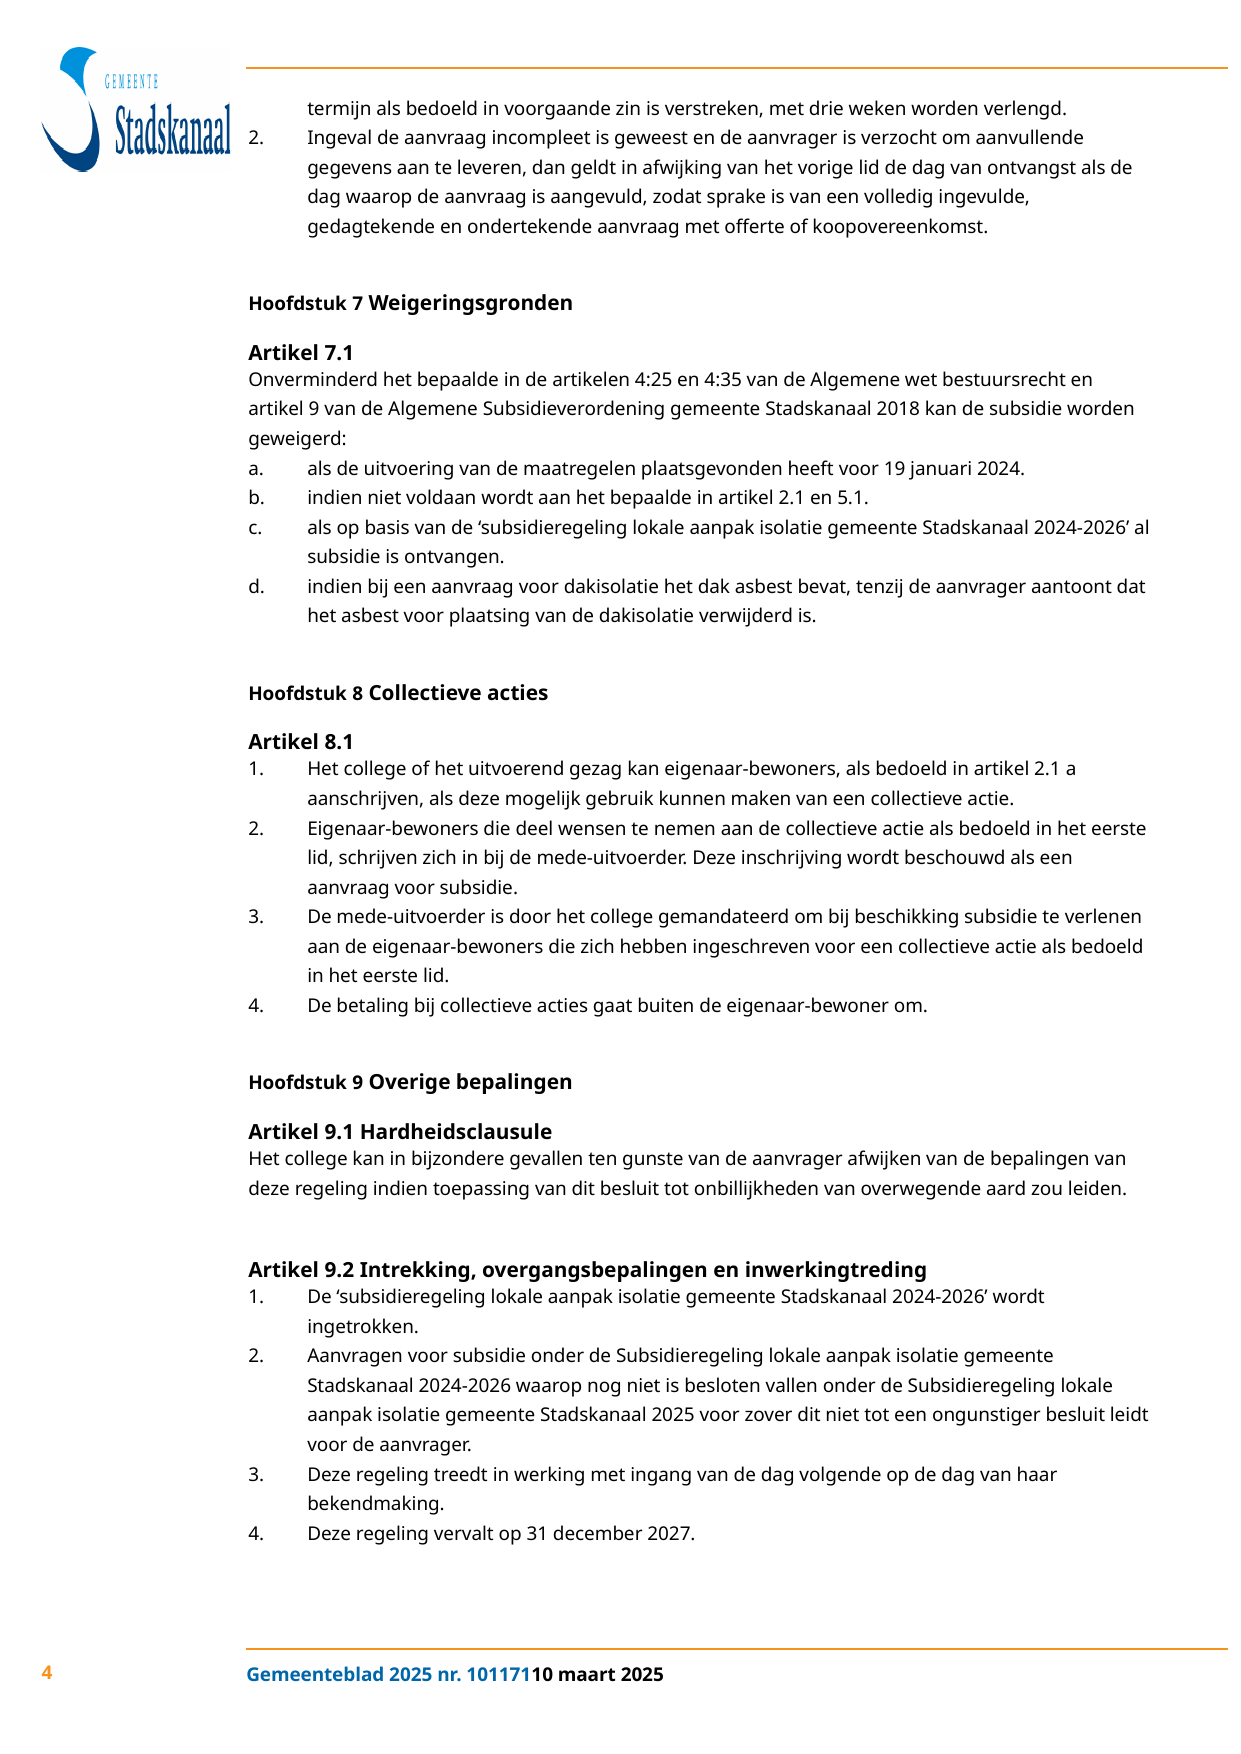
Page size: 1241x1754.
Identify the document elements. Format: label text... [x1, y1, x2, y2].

list Eigenaar-bewoners die deel wensen te nemen aan de collectieve actie als bedoeld in het eerste lid, schrijven zich in bij de mede-uitvoerder. Deze inschrijving wordt beschouwd als een aanvraag voor subsidie. [248, 815, 1152, 900]
list De ‘subsidieregeling lokale aanpak isolatie gemeente Stadskanaal 2024-2026’ wordt ingetrokken. [248, 1283, 1152, 1338]
list indien bij een aanvraag voor dakisolatie het dak asbest bevat, tenzij de aanvrager aantoont dat het asbest voor plaatsing van de dakisolatie verwijderd is. [248, 573, 1152, 628]
picture [41, 47, 231, 172]
list Ingeval de aanvraag incompleet is geweest en de aanvrager is verzocht om aanvullende gegevens aan te leveren, dan geldt in afwijking van het vorige lid de dag van ontvangst als de dag waarop de aanvraag is aangevuld, zodat sprake is van een volledig ingevulde, gedagtekende en ondertekende aanvraag met offerte of koopovereenkomst. [248, 124, 1152, 239]
text Hoofdstuk 7 Weigeringsgronden [248, 288, 1152, 317]
list Deze regeling treedt in werking met ingang van de dag volgende op de dag van haar bekendmaking. [248, 1461, 1152, 1516]
text Artikel 9.2 Intrekking, overgangsbepalingen en inwerkingtreding [248, 1255, 1152, 1283]
text Artikel 9.1 Hardheidsclausule [248, 1117, 1152, 1145]
list termijn als bedoeld in voorgaande zin is verstreken, met drie weken worden verlengd. [248, 95, 1152, 121]
list als de uitvoering van de maatregelen plaatsgevonden heeft voor 19 januari 2024. [248, 455, 1152, 481]
text Hoofdstuk 8 Collectieve acties [248, 678, 1152, 706]
text Onverminderd het bepaalde in de artikelen 4:25 en 4:35 van de Algemene wet bestuursrecht en artikel 9 van de Algemene Subsidieverordening gemeente Stadskanaal 2018 kan de subsidie worden geweigerd: [248, 366, 1152, 451]
text Artikel 7.1 [248, 338, 1152, 366]
list Deze regeling vervalt op 31 december 2027. [248, 1520, 1152, 1546]
list Aanvragen voor subsidie onder de Subsidieregeling lokale aanpak isolatie gemeente Stadskanaal 2024-2026 waarop nog niet is besloten vallen onder de Subsidieregeling lokale aanpak isolatie gemeente Stadskanaal 2025 voor zover dit niet tot een ongunstiger besluit leidt voor de aanvrager. [248, 1342, 1152, 1457]
text Het college kan in bijzondere gevallen ten gunste van de aanvrager afwijken van de bepalingen van deze regeling indien toepassing van dit besluit tot onbillijkheden van overwegende aard zou leiden. [248, 1145, 1152, 1201]
text Artikel 8.1 [248, 727, 1152, 756]
list als op basis van de ‘subsidieregeling lokale aanpak isolatie gemeente Stadskanaal 2024-2026’ al subsidie is ontvangen. [248, 514, 1152, 569]
list Het college of het uitvoerend gezag kan eigenaar-bewoners, als bedoeld in artikel 2.1 a aanschrijven, als deze mogelijk gebruik kunnen maken van een collectieve actie. [248, 756, 1152, 811]
list indien niet voldaan wordt aan het bepaalde in artikel 2.1 en 5.1. [248, 484, 1152, 510]
list De betaling bij collectieve acties gaat buiten de eigenaar-bewoner om. [248, 992, 1152, 1018]
list De mede-uitvoerder is door het college gemandateerd om bij beschikking subsidie te verlenen aan de eigenaar-bewoners die zich hebben ingeschreven voor een collectieve actie als bedoeld in het eerste lid. [248, 903, 1152, 988]
text Hoofdstuk 9 Overige bepalingen [248, 1067, 1152, 1096]
